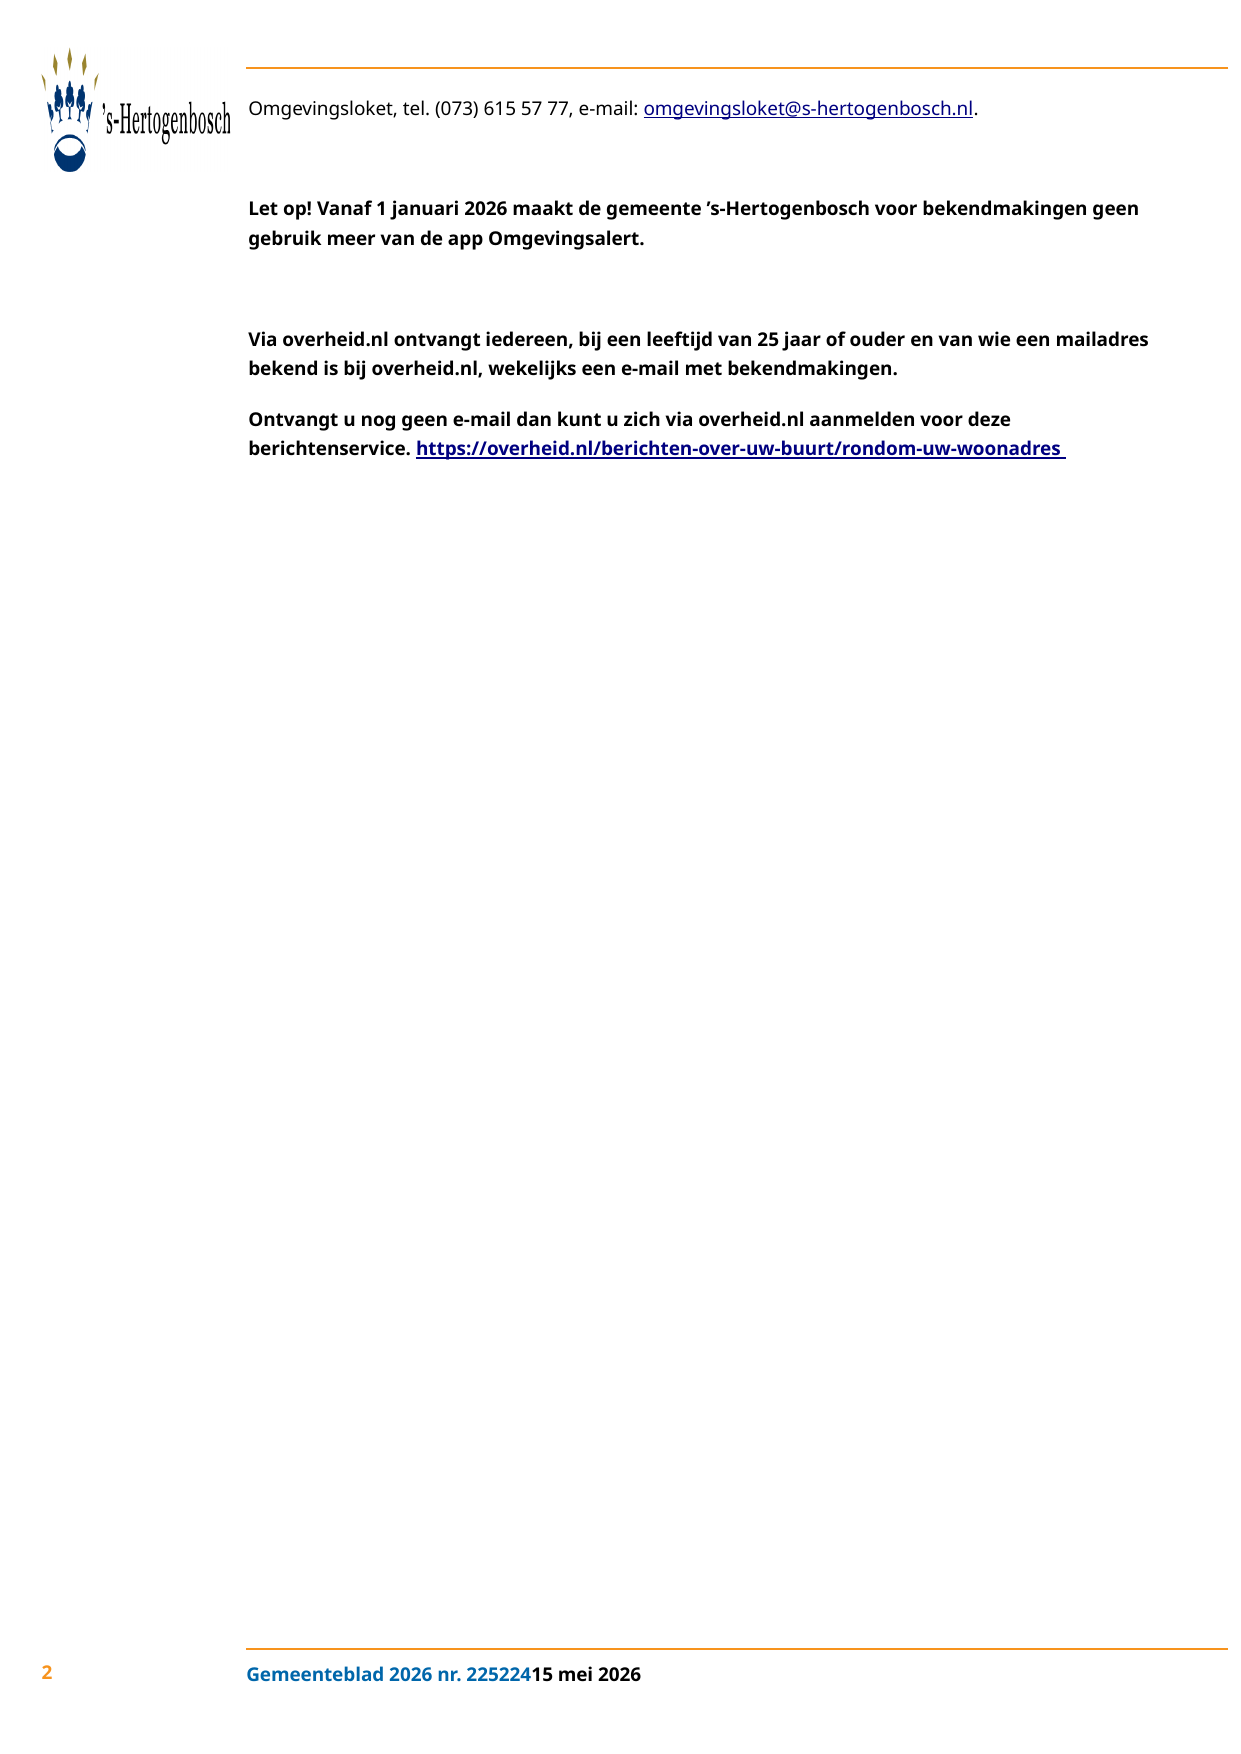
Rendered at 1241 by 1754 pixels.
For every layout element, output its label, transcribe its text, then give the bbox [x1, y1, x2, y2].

text Let op! Vanaf 1 januari 2026 maakt de gemeente ’s-Hertogenbosch voor bekendmakingen geen gebruik meer van de app Omgevingsalert. [248, 196, 1152, 251]
text Omgevingsloket, tel. (073) 615 57 77, e-mail: omgevingsloket@s-hertogenbosch.nl. [248, 95, 1152, 121]
text Via overheid.nl ontvangt iedereen, bij een leeftijd van 25 jaar of ouder en van wie een mailadres bekend is bij overheid.nl, wekelijks een e-mail met bekendmakingen. [248, 326, 1152, 381]
text Ontvangt u nog geen e-mail dan kunt u zich via overheid.nl aanmelden voor deze berichtenservice. https://overheid.nl/berichten-over-uw-buurt/rondom-uw-woonadres [248, 406, 1152, 461]
picture [41, 47, 231, 172]
